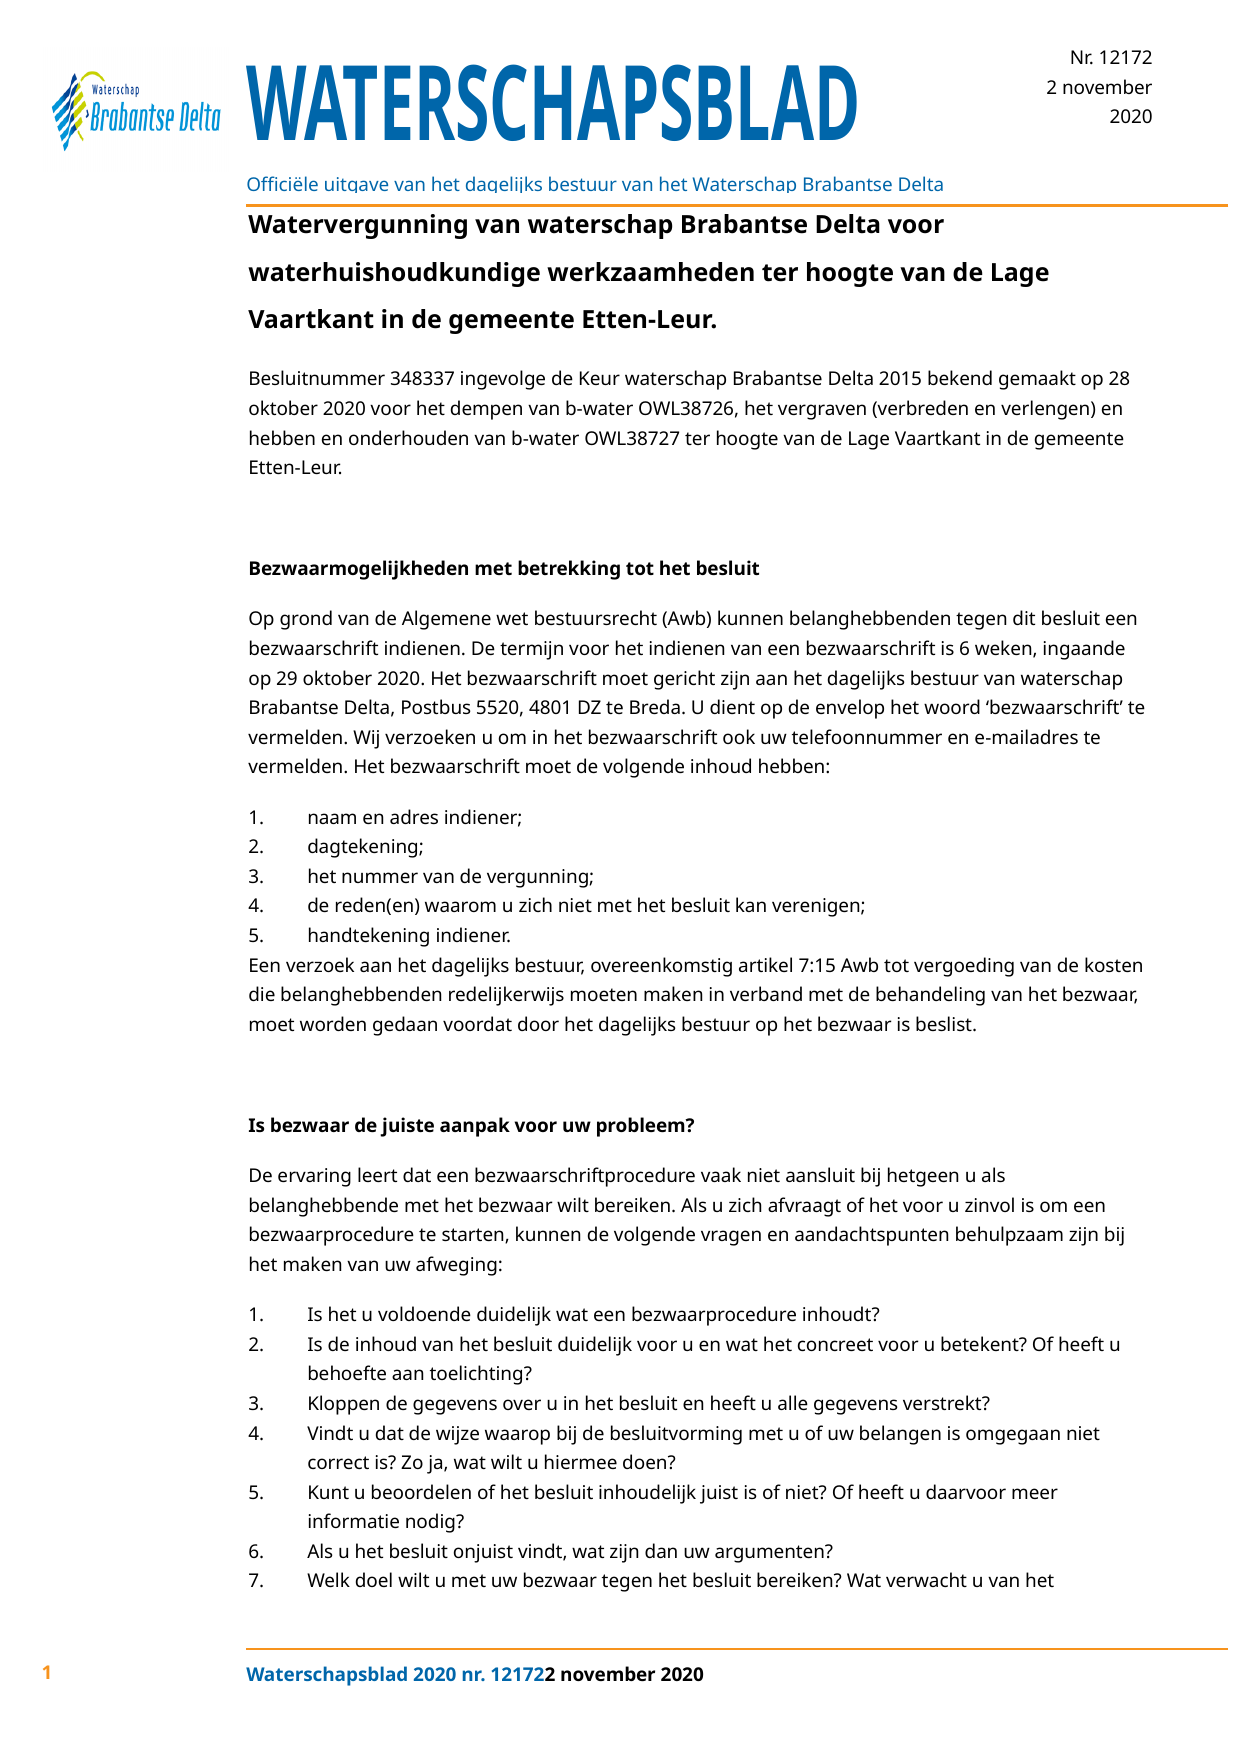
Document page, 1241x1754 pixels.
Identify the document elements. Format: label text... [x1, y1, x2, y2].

list Kunt u beoordelen of het besluit inhoudelijk juist is of niet? Of heeft u daarvoor meer informatie nodig? [248, 1479, 1152, 1534]
text Een verzoek aan het dagelijks bestuur, overeenkomstig artikel 7:15 Awb tot vergoeding van de kosten die belanghebbenden redelijkerwijs moeten maken in verband met de behandeling van het bezwaar, moet worden gedaan voordat door het dagelijks bestuur op het bezwaar is beslist. [248, 952, 1152, 1037]
text Op grond van de Algemene wet bestuursrecht (Awb) kunnen belanghebbenden tegen dit besluit een bezwaarschrift indienen. De termijn voor het indienen van een bezwaarschrift is 6 weken, ingaande op 29 oktober 2020. Het bezwaarschrift moet gericht zijn aan het dagelijks bestuur van waterschap Brabantse Delta, Postbus 5520, 4801 DZ te Breda. U dient op de envelop het woord ‘bezwaarschrift’ te vermelden. Wij verzoeken u om in het bezwaarschrift ook uw telefoonnummer en e‑mailadres te vermelden. Het bezwaarschrift moet de volgende inhoud hebben: [248, 606, 1152, 779]
list handtekening indiener. [248, 922, 1152, 948]
text Besluitnummer 348337 ingevolge de Keur waterschap Brabantse Delta 2015 bekend gemaakt op 28 oktober 2020 voor het dempen van b-water OWL38726, het vergraven (verbreden en verlengen) en hebben en onderhouden van b-water OWL38727 ter hoogte van de Lage Vaartkant in de gemeente Etten-Leur. [248, 366, 1152, 480]
list de reden(en) waarom u zich niet met het besluit kan verenigen; [248, 893, 1152, 918]
list Is het u voldoende duidelijk wat een bezwaarprocedure inhoudt? [248, 1301, 1152, 1327]
picture [41, 47, 231, 172]
text Bezwaarmogelijkheden met betrekking tot het besluit [248, 555, 1152, 581]
text Watervergunning van waterschap Brabantse Delta voor waterhuishoudkundige werkzaamheden ter hoogte van de Lage Vaartkant in de gemeente Etten-Leur. [248, 207, 1152, 336]
text De ervaring leert dat een bezwaarschriftprocedure vaak niet aansluit bij hetgeen u als belanghebbende met het bezwaar wilt bereiken. Als u zich afvraagt of het voor u zinvol is om een bezwaarprocedure te starten, kunnen de volgende vragen en aandachtspunten behulpzaam zijn bij het maken van uw afweging: [248, 1162, 1152, 1277]
list Vindt u dat de wijze waarop bij de besluitvorming met u of uw belangen is omgegaan niet correct is? Zo ja, wat wilt u hiermee doen? [248, 1420, 1152, 1475]
list dagtekening; [248, 833, 1152, 859]
list Kloppen de gegevens over u in het besluit en heeft u alle gegevens verstrekt? [248, 1390, 1152, 1416]
list naam en adres indiener; [248, 804, 1152, 829]
list Als u het besluit onjuist vindt, wat zijn dan uw argumenten? [248, 1538, 1152, 1564]
list Is de inhoud van het besluit duidelijk voor u en wat het concreet voor u betekent? Of heeft u behoefte aan toelichting? [248, 1331, 1152, 1386]
list het nummer van de vergunning; [248, 863, 1152, 889]
text Is bezwaar de juiste aanpak voor uw probleem? [248, 1112, 1152, 1137]
list Welk doel wilt u met uw bezwaar tegen het besluit bereiken? Wat verwacht u van het [248, 1568, 1152, 1593]
